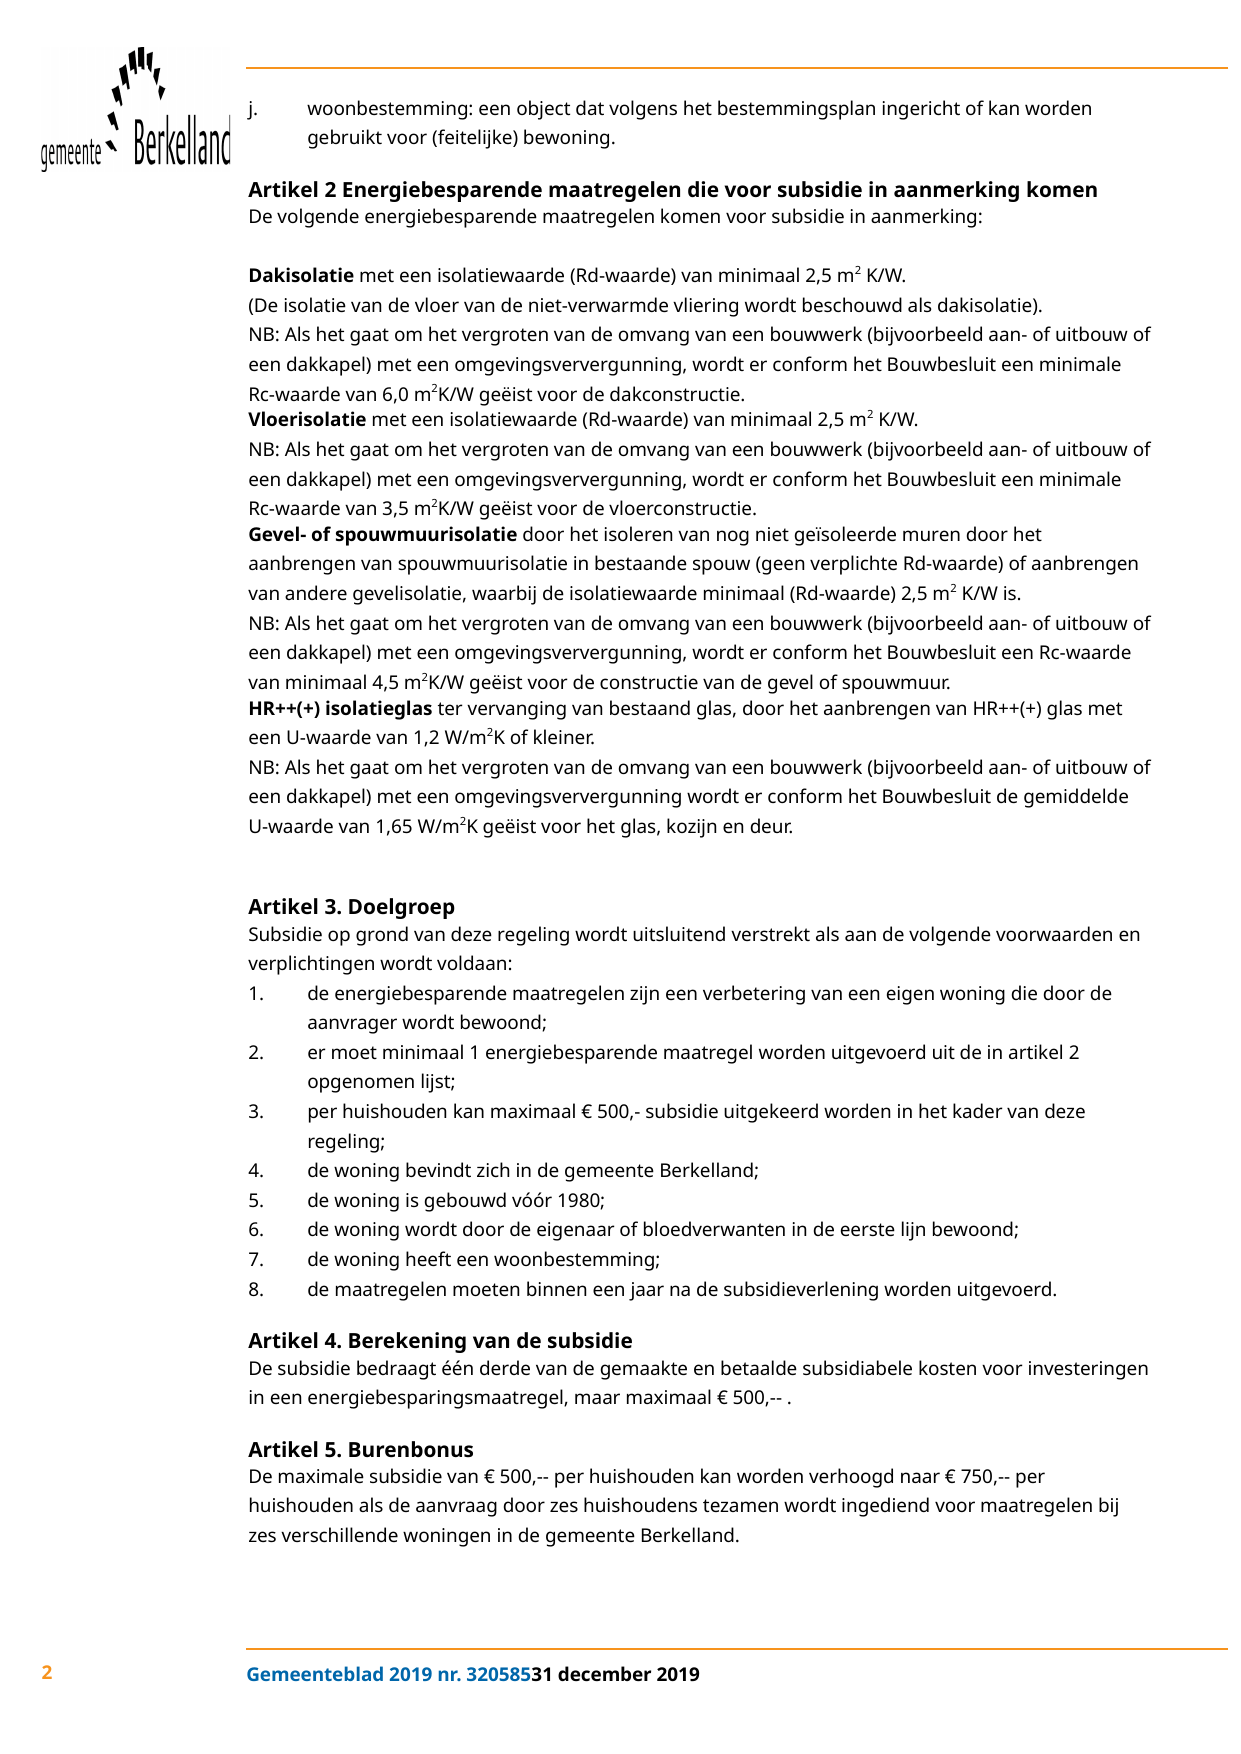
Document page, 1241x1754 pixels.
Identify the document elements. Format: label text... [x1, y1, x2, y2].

text Subsidie op grond van deze regeling wordt uitsluitend verstrekt als aan de volgende voorwaarden en verplichtingen wordt voldaan: [248, 921, 1152, 976]
text De subsidie bedraagt één derde van de gemaakte en betaalde subsidiabele kosten voor investeringen in een energiebesparingsmaatregel, maar maximaal € 500,-- . [248, 1355, 1152, 1410]
picture [41, 47, 231, 172]
text Artikel 3. Doelgroep [248, 892, 1152, 921]
list per huishouden kan maximaal € 500,- subsidie uitgekeerd worden in het kader van deze regeling; [248, 1098, 1152, 1154]
list de woning bevindt zich in de gemeente Berkelland; [248, 1157, 1152, 1183]
list de energiebesparende maatregelen zijn een verbetering van een eigen woning die door de aanvrager wordt bewoond; [248, 980, 1152, 1035]
table_cell Vloerisolatie met een isolatiewaarde (Rd-waarde) van minimaal 2,5 m2 K/W. NB: Als het gaat om het vergroten van de omvang van een bouwwerk (bijvoorbeeld aan- of uitbouw of een dakkapel) met een omgevingsververgunning, wordt er conform het Bouwbesluit een minimale Rc-waarde van 3,5 m2K/W geëist voor de vloerconstructie. [248, 407, 1152, 521]
text Artikel 4. Berekening van de subsidie [248, 1326, 1152, 1355]
list woonbestemming: een object dat volgens het bestemmingsplan ingericht of kan worden gebruikt voor (feitelijke) bewoning. [248, 95, 1152, 150]
list er moet minimaal 1 energiebesparende maatregel worden uitgevoerd uit de in artikel 2 opgenomen lijst; [248, 1039, 1152, 1094]
text De maximale subsidie van € 500,-- per huishouden kan worden verhoogd naar € 750,-- per huishouden als de aanvraag door zes huishoudens tezamen wordt ingediend voor maatregelen bij zes verschillende woningen in de gemeente Berkelland. [248, 1463, 1152, 1548]
list de woning wordt door de eigenaar of bloedverwanten in de eerste lijn bewoond; [248, 1217, 1152, 1242]
text Artikel 2 Energiebesparende maatregelen die voor subsidie in aanmerking komen [248, 175, 1152, 203]
table_header Dakisolatie met een isolatiewaarde (Rd-waarde) van minimaal 2,5 m2 K/W. (De isolatie van de vloer van de niet-verwarmde vliering wordt beschouwd als dakisolatie). NB: Als het gaat om het vergroten van de omvang van een bouwwerk (bijvoorbeeld aan- of uitbouw of een dakkapel) met een omgevingsververgunning, wordt er conform het Bouwbesluit een minimale Rc-waarde van 6,0 m2K/W geëist voor de dakconstructie. [248, 263, 1152, 407]
table_cell Gevel- of spouwmuurisolatie door het isoleren van nog niet geïsoleerde muren door het aanbrengen van spouwmuurisolatie in bestaande spouw (geen verplichte Rd-waarde) of aanbrengen van andere gevelisolatie, waarbij de isolatiewaarde minimaal (Rd-waarde) 2,5 m2 K/W is. NB: Als het gaat om het vergroten van de omvang van een bouwwerk (bijvoorbeeld aan- of uitbouw of een dakkapel) met een omgevingsververgunning, wordt er conform het Bouwbesluit een Rc-waarde van minimaal 4,5 m2K/W geëist voor de constructie van de gevel of spouwmuur. [248, 521, 1152, 695]
text Artikel 5. Burenbonus [248, 1435, 1152, 1463]
list de woning heeft een woonbestemming; [248, 1246, 1152, 1272]
list de maatregelen moeten binnen een jaar na de subsidieverlening worden uitgevoerd. [248, 1276, 1152, 1302]
table_cell HR++(+) isolatieglas ter vervanging van bestaand glas, door het aanbrengen van HR++(+) glas met een U-waarde van 1,2 W/m2K of kleiner. NB: Als het gaat om het vergroten van de omvang van een bouwwerk (bijvoorbeeld aan- of uitbouw of een dakkapel) met een omgevingsververgunning wordt er conform het Bouwbesluit de gemiddelde U-waarde van 1,65 W/m2K geëist voor het glas, kozijn en deur. [248, 695, 1152, 839]
text De volgende energiebesparende maatregelen komen voor subsidie in aanmerking: [248, 203, 1152, 229]
list de woning is gebouwd vóór 1980; [248, 1187, 1152, 1213]
